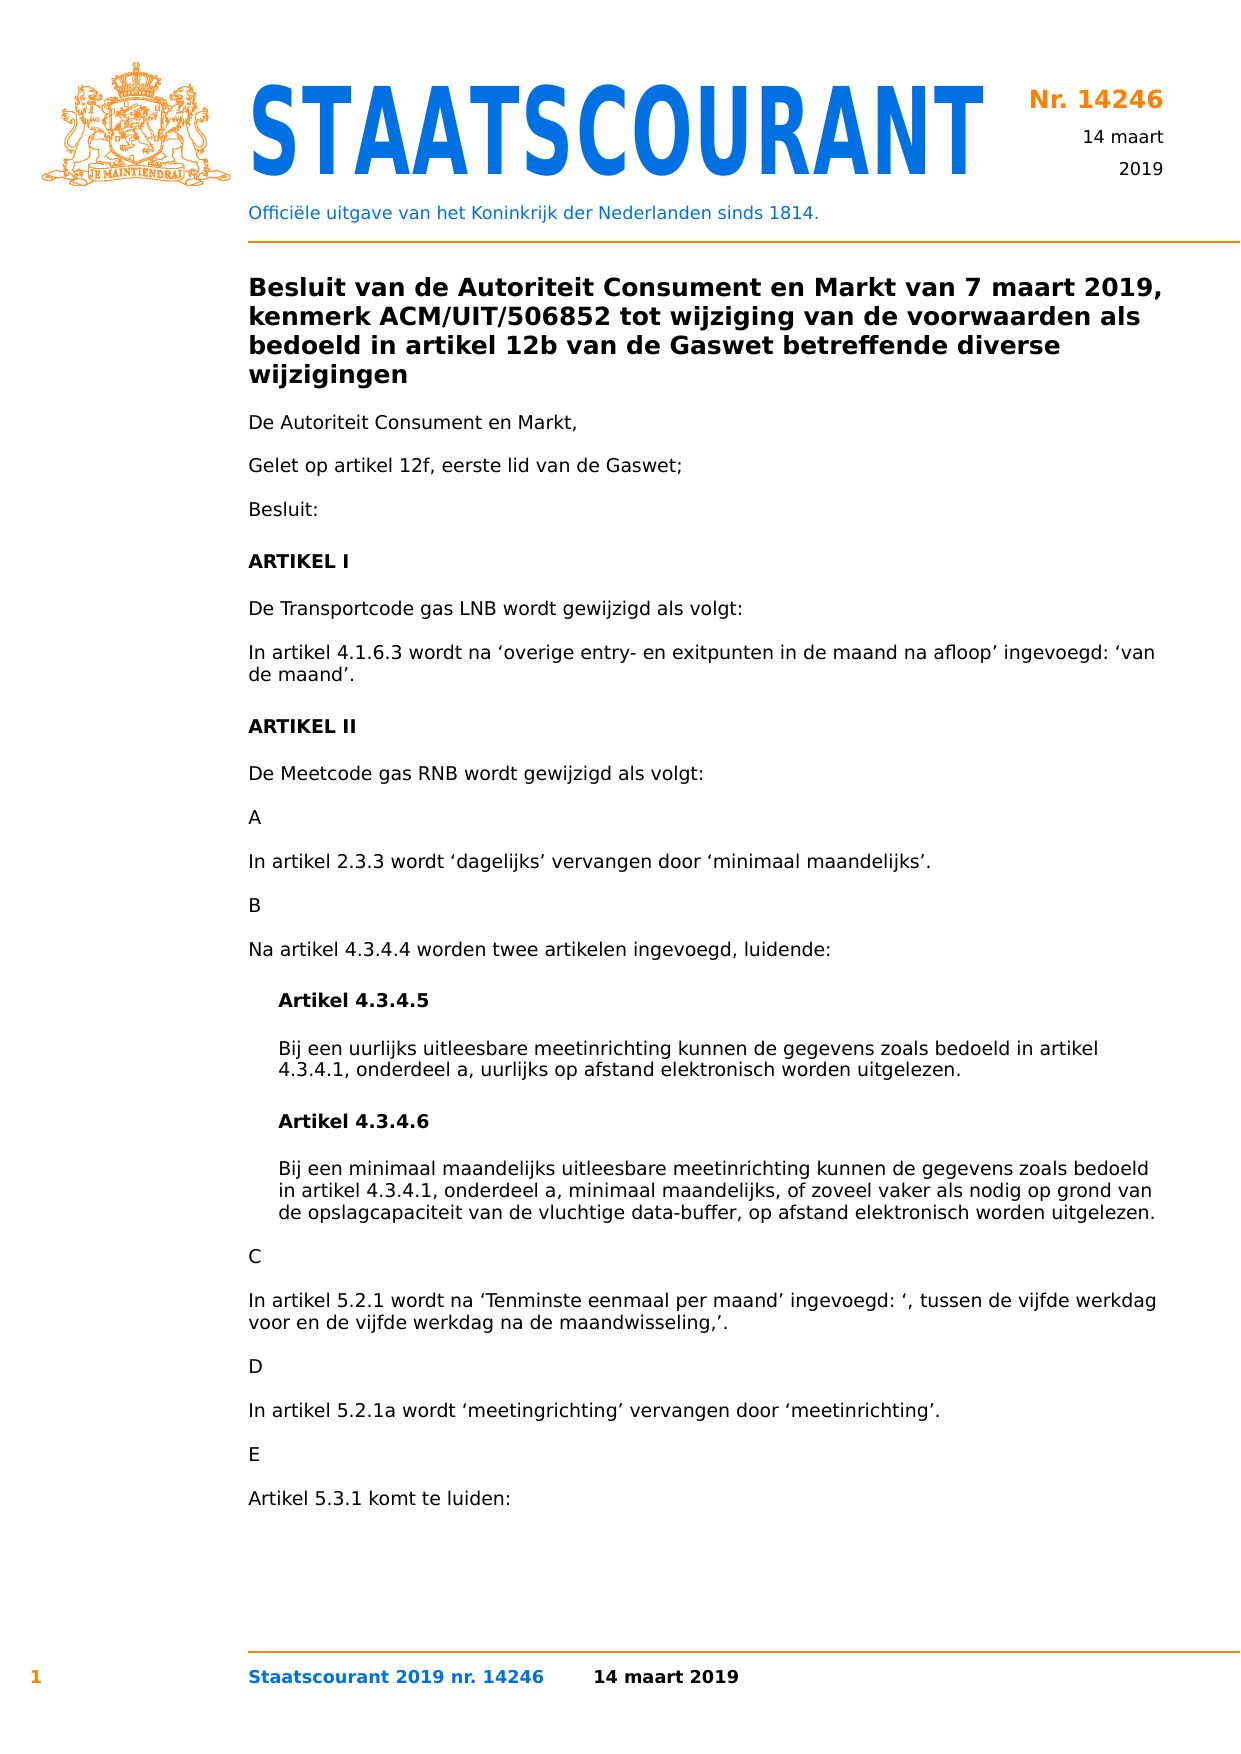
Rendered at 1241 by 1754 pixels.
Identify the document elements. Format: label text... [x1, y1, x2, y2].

subtitle Artikel 4.3.4.5 [278, 990, 1163, 1012]
subtitle ARTIKEL II [248, 716, 1163, 738]
text Bij een uurlijks uitleesbare meetinrichting kunnen de gegevens zoals bedoeld in artikel 4.3.4.1, onderdeel a, uurlijks op afstand elektronisch worden uitgelezen. [278, 1037, 1163, 1081]
text C [248, 1246, 1163, 1268]
table_cell 14 maart [998, 121, 1240, 153]
text In artikel 2.3.3 wordt ‘dagelijks’ vervangen door ‘minimaal maandelijks’. [248, 851, 1163, 873]
text In artikel 5.2.1 wordt na ‘Tenminste eenmaal per maand’ ingevoegd: ‘, tussen de vijfde werkdag voor en de vijfde werkdag na de maandwisseling,’. [248, 1290, 1163, 1334]
text Bij een minimaal maandelijks uitleesbare meetinrichting kunnen de gegevens zoals bedoeld in artikel 4.3.4.1, onderdeel a, minimaal maandelijks, of zoveel vaker als nodig op grond van de opslagcapaciteit van de vluchtige data-buffer, op afstand elektronisch worden uitgelezen. [278, 1158, 1163, 1224]
table_cell 2019 [998, 153, 1240, 203]
text D [248, 1356, 1163, 1378]
text Na artikel 4.3.4.4 worden twee artikelen ingevoegd, luidende: [248, 938, 1163, 960]
subtitle Besluit van de Autoriteit Consument en Markt van 7 maart 2019, kenmerk ACM/UIT/506852 tot wijziging van de voorwaarden als bedoeld in artikel 12b van de Gaswet betreffende diverse wijzigingen [248, 273, 1163, 390]
text In artikel 5.2.1a wordt ‘meetingrichting’ vervangen door ‘meetinrichting’. [248, 1400, 1163, 1422]
table_header STAATSCOURANT [248, 62, 998, 203]
text Artikel 5.3.1 komt te luiden: [248, 1487, 1163, 1509]
subtitle Artikel 4.3.4.6 [278, 1111, 1163, 1133]
table_header [25, 62, 248, 241]
table_cell Officiële uitgave van het Koninkrijk der Nederlanden sinds 1814. [248, 203, 1240, 241]
text B [248, 894, 1163, 917]
text Besluit: [248, 499, 1163, 521]
text Gelet op artikel 12f, eerste lid van de Gaswet; [248, 455, 1163, 477]
text E [248, 1443, 1163, 1466]
text De Transportcode gas LNB wordt gewijzigd als volgt: [248, 598, 1163, 620]
table_header Nr. 14246 [998, 62, 1240, 121]
text In artikel 4.1.6.3 wordt na ‘overige entry- en exitpunten in de maand na afloop’ ingevoegd: ‘van de maand’. [248, 642, 1163, 686]
subtitle ARTIKEL I [248, 551, 1163, 573]
picture [41, 62, 231, 186]
text A [248, 807, 1163, 829]
text De Autoriteit Consument en Markt, [248, 412, 1163, 433]
text De Meetcode gas RNB wordt gewijzigd als volgt: [248, 763, 1163, 785]
